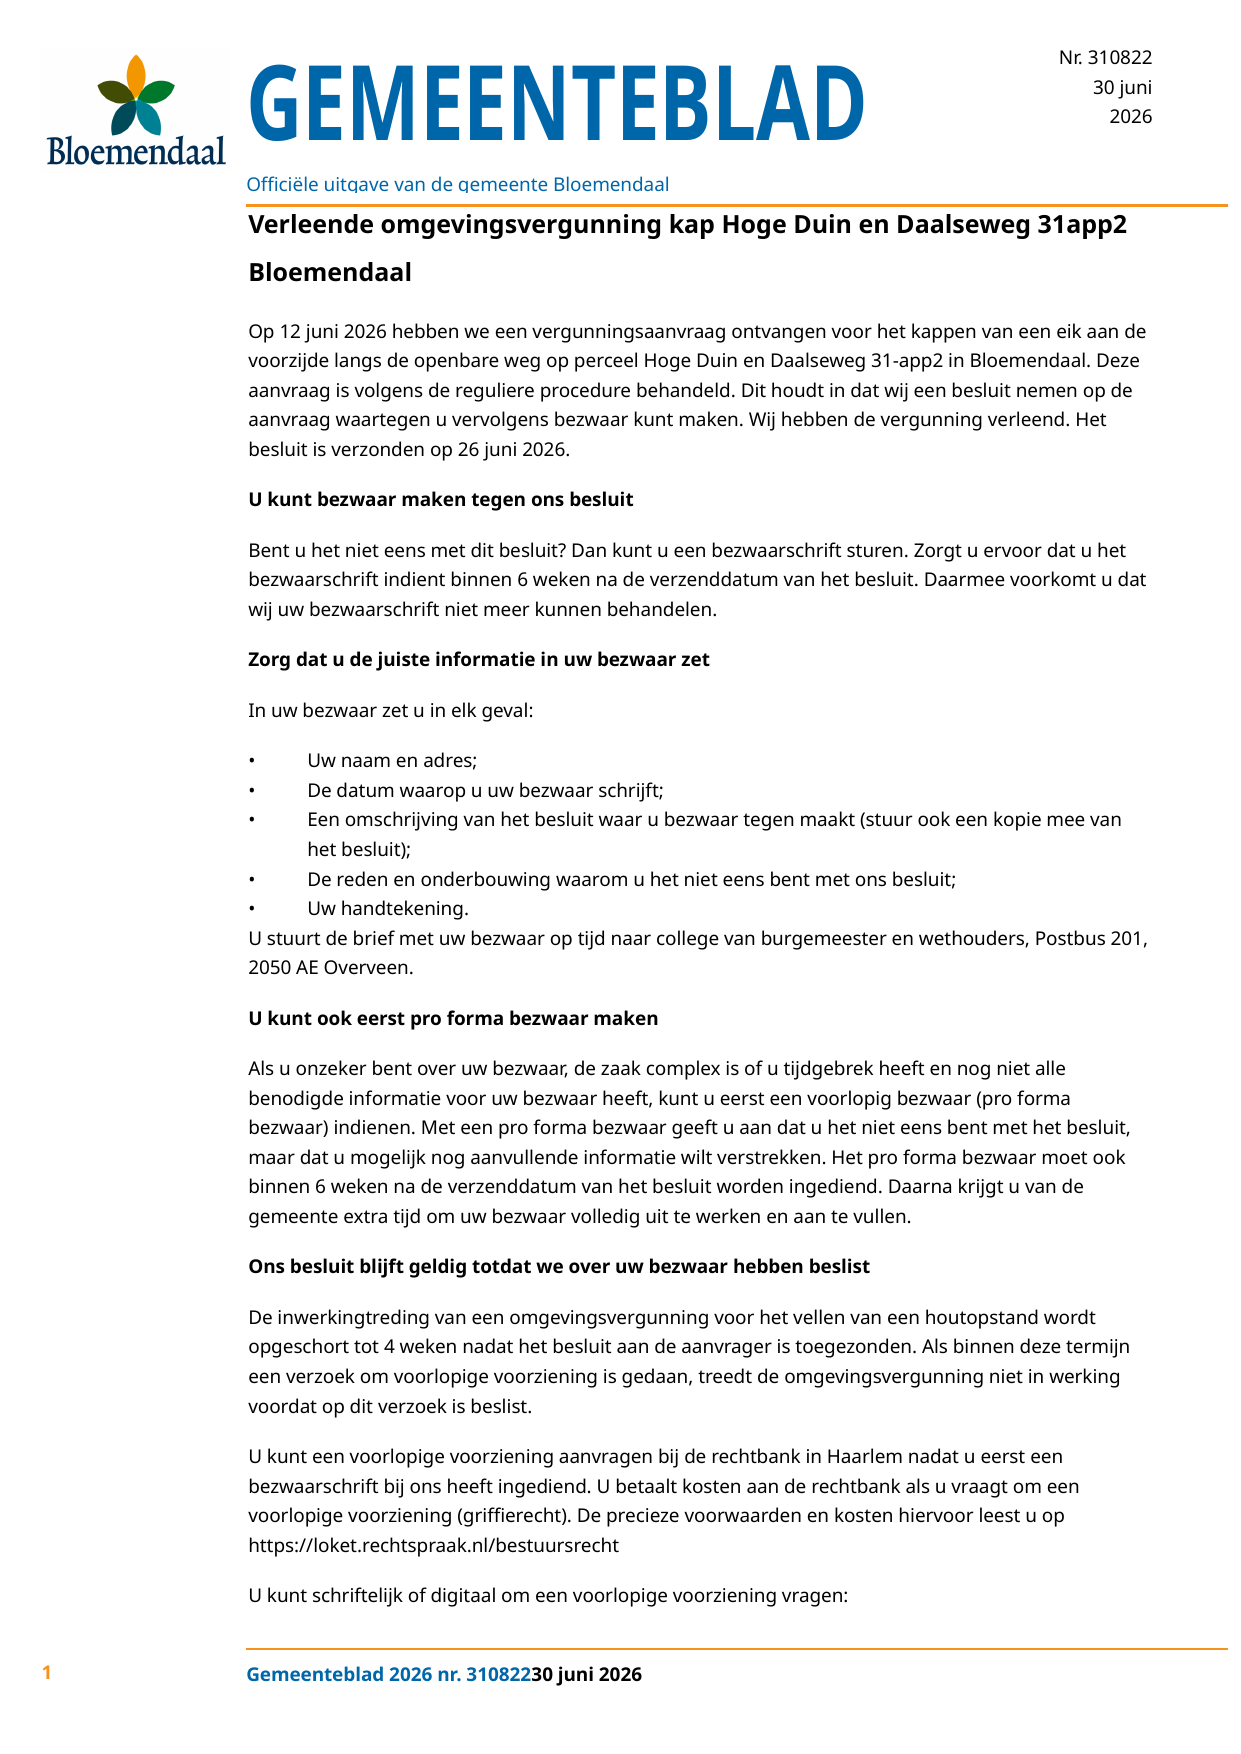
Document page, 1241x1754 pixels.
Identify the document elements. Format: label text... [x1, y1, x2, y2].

text De inwerkingtreding van een omgevingsvergunning voor het vellen van een houtopstand wordt opgeschort tot 4 weken nadat het besluit aan de aanvrager is toegezonden. Als binnen deze termijn een verzoek om voorlopige voorziening is gedaan, treedt de omgevingsvergunning niet in werking voordat op dit verzoek is beslist. [248, 1304, 1152, 1419]
list De datum waarop u uw bezwaar schrijft; [248, 777, 1152, 803]
list Een omschrijving van het besluit waar u bezwaar tegen maakt (stuur ook een kopie mee van het besluit); [248, 807, 1152, 862]
list Uw handtekening. [248, 895, 1152, 921]
text In uw bezwaar zet u in elk geval: [248, 697, 1152, 723]
text Als u onzeker bent over uw bezwaar, de zaak complex is of u tijdgebrek heeft en nog niet alle benodigde informatie voor uw bezwaar heeft, kunt u eerst een voorlopig bezwaar (pro forma bezwaar) indienen. Met een pro forma bezwaar geeft u aan dat u het niet eens bent met het besluit, maar dat u mogelijk nog aanvullende informatie wilt verstrekken. Het pro forma bezwaar moet ook binnen 6 weken na de verzenddatum van het besluit worden ingediend. Daarna krijgt u van de gemeente extra tijd om uw bezwaar volledig uit te werken en aan te vullen. [248, 1055, 1152, 1229]
text U stuurt de brief met uw bezwaar op tijd naar college van burgemeester en wethouders, Postbus 201, 2050 AE Overveen. [248, 925, 1152, 980]
text Ons besluit blijft geldig totdat we over uw bezwaar hebben beslist [248, 1254, 1152, 1279]
text Bent u het niet eens met dit besluit? Dan kunt u een bezwaarschrift sturen. Zorgt u ervoor dat u het bezwaarschrift indient binnen 6 weken na de verzenddatum van het besluit. Daarmee voorkomt u dat wij uw bezwaarschrift niet meer kunnen behandelen. [248, 537, 1152, 622]
list De reden en onderbouwing waarom u het niet eens bent met ons besluit; [248, 866, 1152, 892]
text U kunt bezwaar maken tegen ons besluit [248, 487, 1152, 512]
text Verleende omgevingsvergunning kap Hoge Duin en Daalseweg 31app2 Bloemendaal [248, 207, 1152, 288]
text U kunt ook eerst pro forma bezwaar maken [248, 1005, 1152, 1031]
text Op 12 juni 2026 hebben we een vergunningsaanvraag ontvangen voor het kappen van een eik aan de voorzijde langs de openbare weg op perceel Hoge Duin en Daalseweg 31-app2 in Bloemendaal. Deze aanvraag is volgens de reguliere procedure behandeld. Dit houdt in dat wij een besluit nemen op de aanvraag waartegen u vervolgens bezwaar kunt maken. Wij hebben de vergunning verleend. Het besluit is verzonden op 26 juni 2026. [248, 318, 1152, 462]
picture [41, 47, 231, 172]
text Zorg dat u de juiste informatie in uw bezwaar zet [248, 647, 1152, 672]
list Uw naam en adres; [248, 747, 1152, 773]
text U kunt schriftelijk of digitaal om een voorlopige voorziening vragen: [248, 1582, 1152, 1608]
text U kunt een voorlopige voorziening aanvragen bij de rechtbank in Haarlem nadat u eerst een bezwaarschrift bij ons heeft ingediend. U betaalt kosten aan de rechtbank als u vraagt om een voorlopige voorziening (griffierecht). De precieze voorwaarden en kosten hiervoor leest u op https://loket.rechtspraak.nl/bestuursrecht [248, 1443, 1152, 1558]
